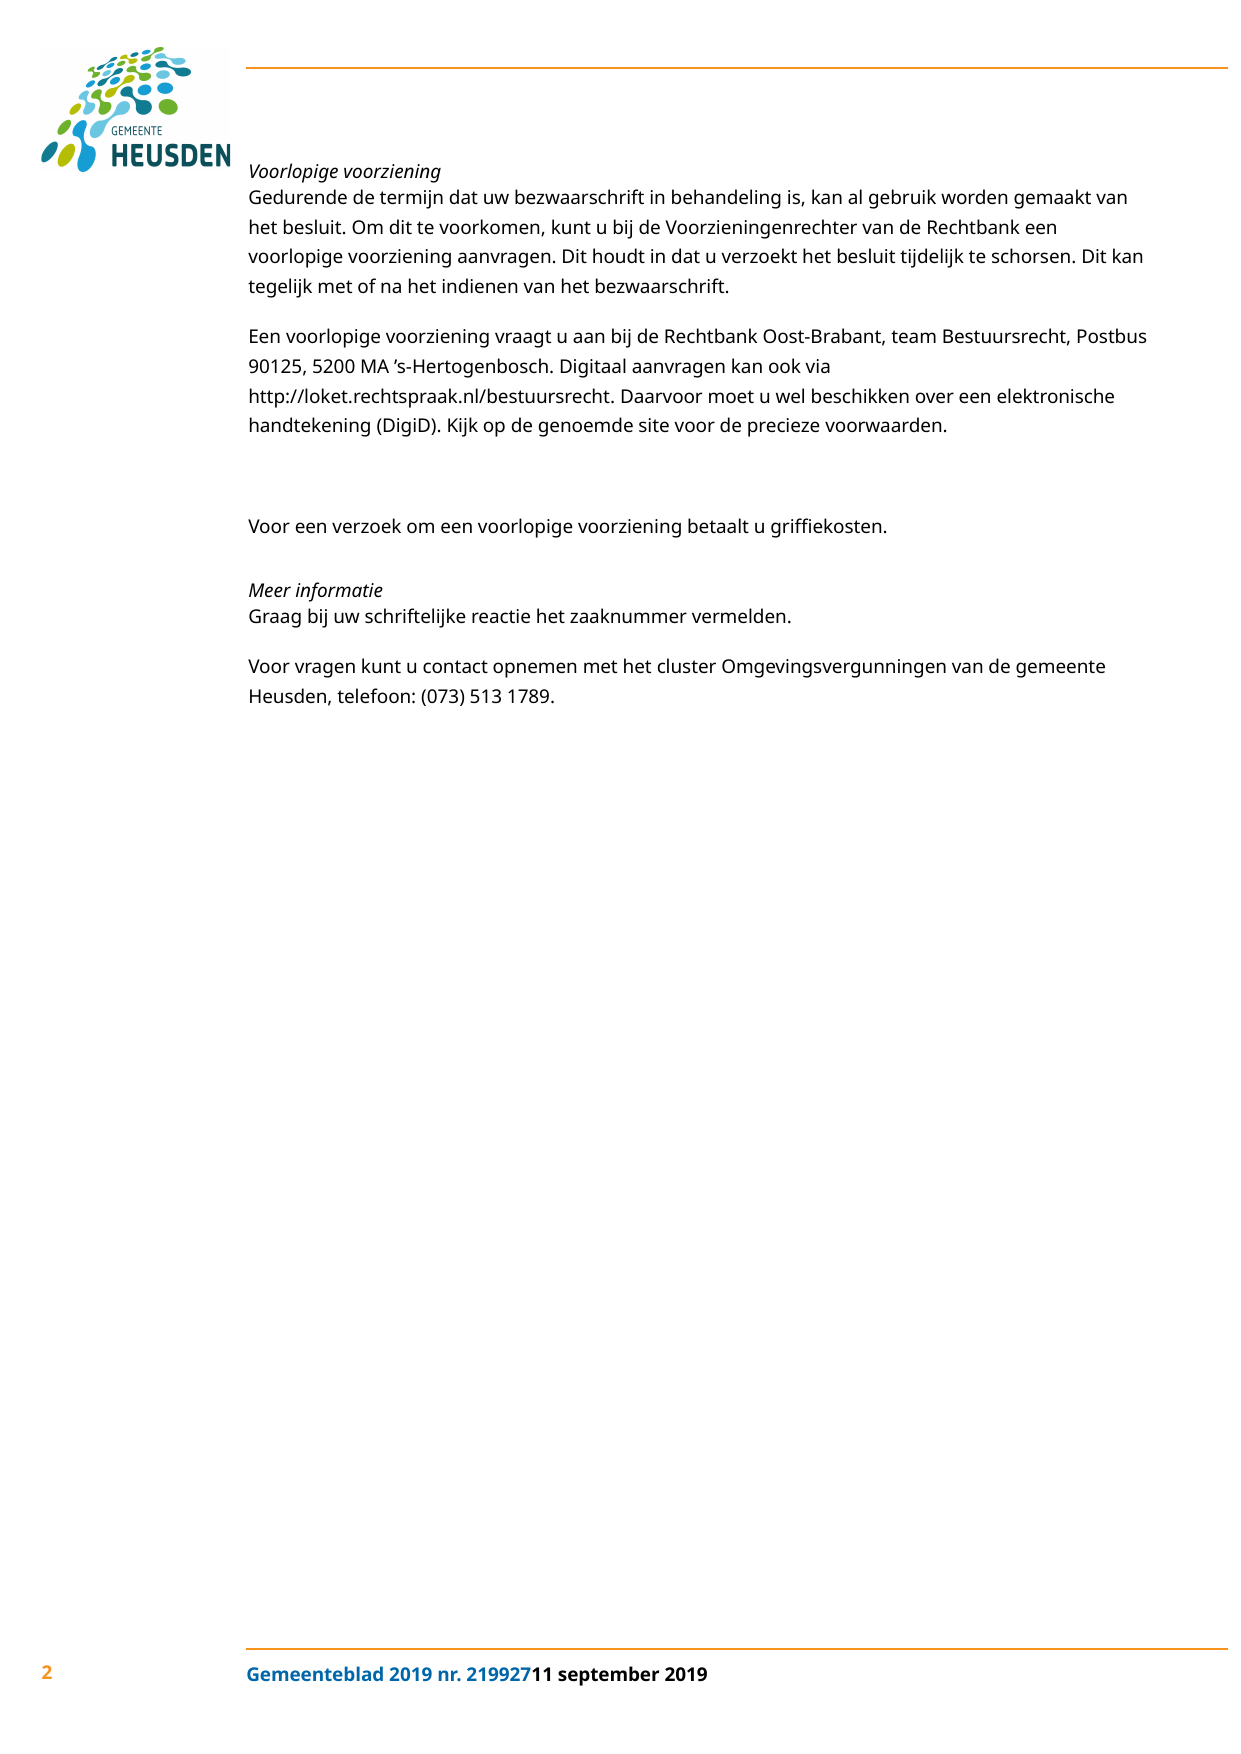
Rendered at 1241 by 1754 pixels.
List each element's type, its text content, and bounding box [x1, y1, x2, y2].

text Meer informatie [248, 577, 1152, 603]
text Graag bij uw schriftelijke reactie het zaaknummer vermelden. [248, 603, 1152, 629]
text Voor een verzoek om een voorlopige voorziening betaalt u griffiekosten. [248, 513, 1152, 539]
text Een voorlopige voorziening vraagt u aan bij de Rechtbank Oost-Brabant, team Bestuursrecht, Postbus 90125, 5200 MA ’s-Hertogenbosch. Digitaal aanvragen kan ook via http://loket.rechtspraak.nl/bestuursrecht. Daarvoor moet u wel beschikken over een elektronische handtekening (DigiD). Kijk op de genoemde site voor de precieze voorwaarden. [248, 324, 1152, 438]
text Gedurende de termijn dat uw bezwaarschrift in behandeling is, kan al gebruik worden gemaakt van het besluit. Om dit te voorkomen, kunt u bij de Voorzieningenrechter van de Rechtbank een voorlopige voorziening aanvragen. Dit houdt in dat u verzoekt het besluit tijdelijk te schorsen. Dit kan tegelijk met of na het indienen van het bezwaarschrift. [248, 184, 1152, 299]
picture [41, 47, 231, 172]
text Voor vragen kunt u contact opnemen met het cluster Omgevingsvergunningen van de gemeente Heusden, telefoon: (073) 513 1789. [248, 653, 1152, 709]
text Voorlopige voorziening [248, 159, 1152, 184]
